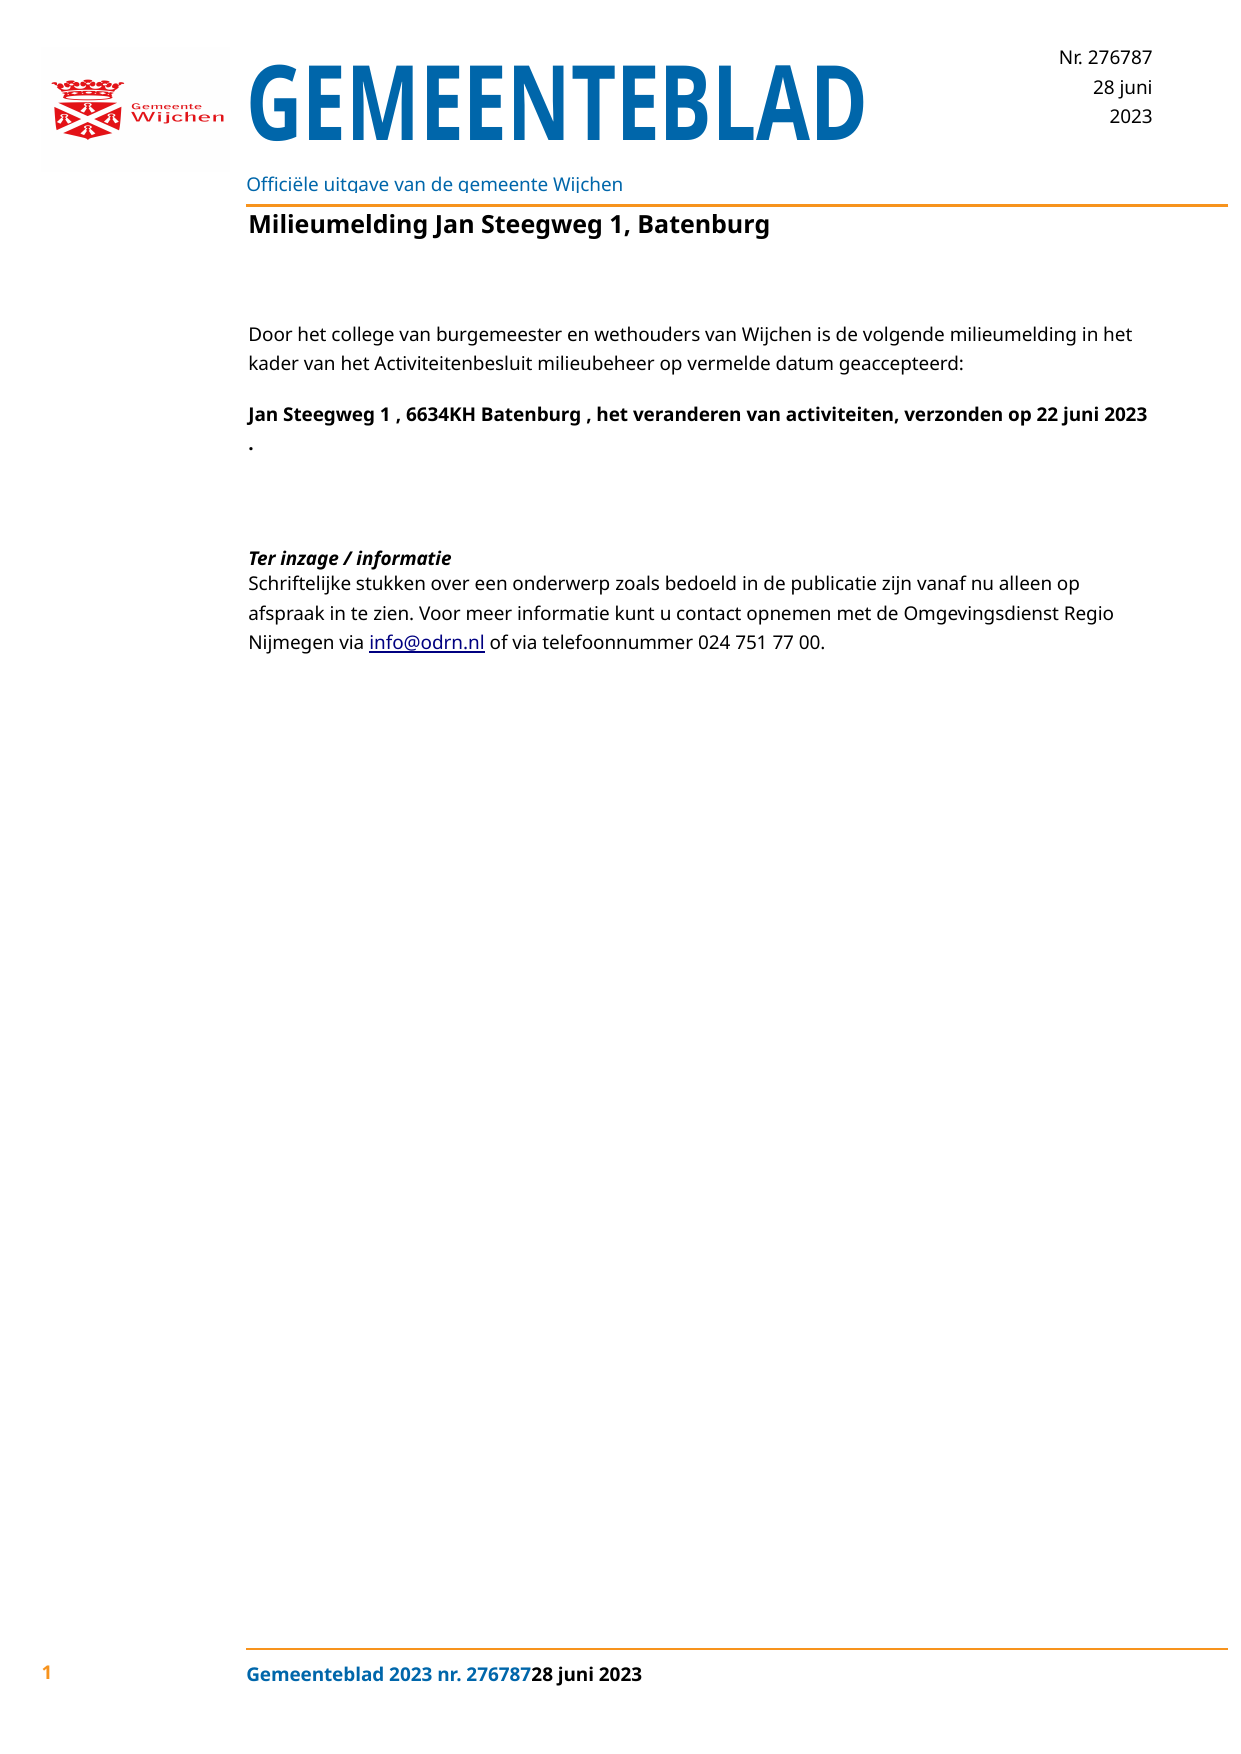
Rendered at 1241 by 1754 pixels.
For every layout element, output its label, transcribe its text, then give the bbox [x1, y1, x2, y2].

picture [41, 47, 231, 172]
text Milieumelding Jan Steegweg 1, Batenburg [248, 207, 1152, 241]
text Schriftelijke stukken over een onderwerp zoals bedoeld in de publicatie zijn vanaf nu alleen op afspraak in te zien. Voor meer informatie kunt u contact opnemen met de Omgevingsdienst Regio Nijmegen via info@odrn.nl of via telefoonnummer 024 751 77 00. [248, 570, 1152, 655]
text Jan Steegweg 1 , 6634KH Batenburg , het veranderen van activiteiten, verzonden op 22 juni 2023 . [248, 401, 1152, 456]
text Door het college van burgemeester en wethouders van Wijchen is de volgende milieumelding in het kader van het Activiteitenbesluit milieubeheer op vermelde datum geaccepteerd: [248, 321, 1152, 376]
text Ter inzage / informatie [248, 545, 1152, 570]
